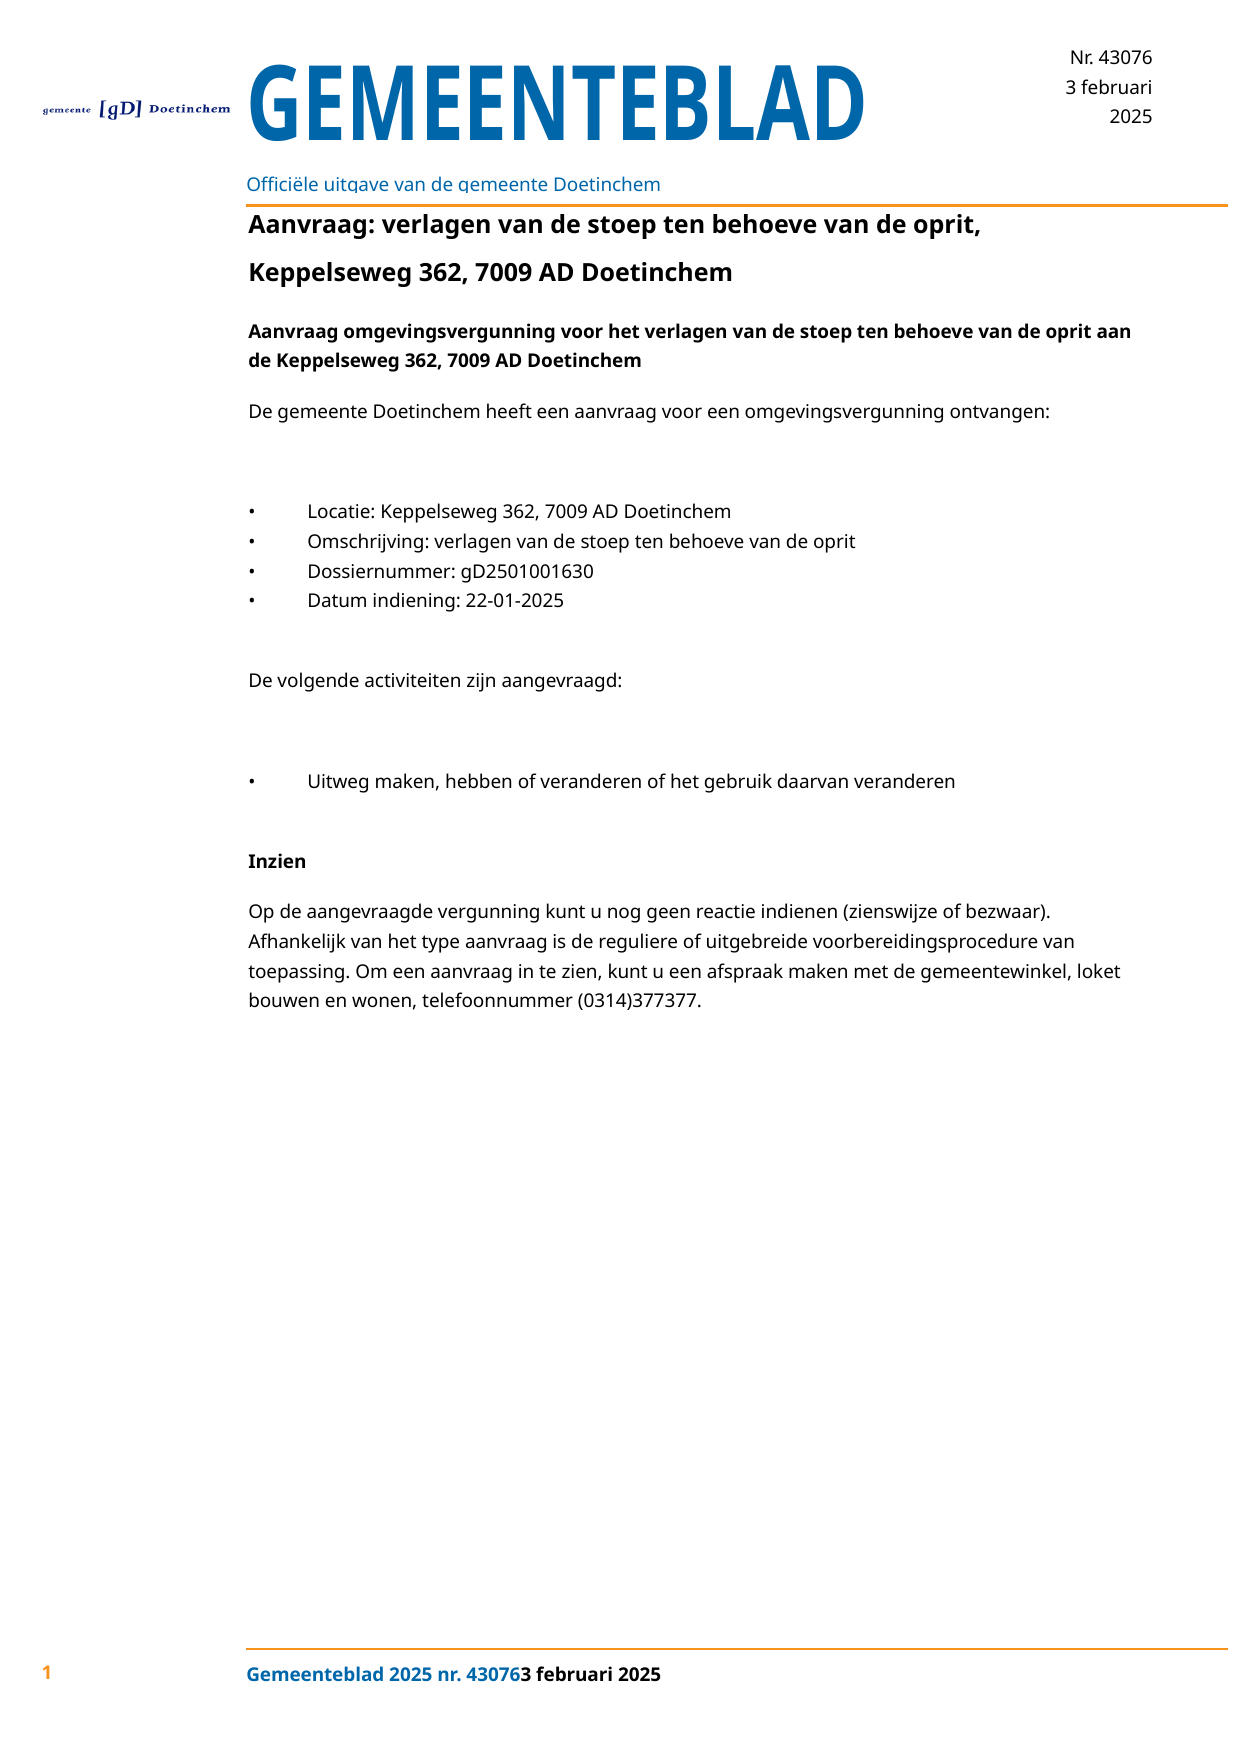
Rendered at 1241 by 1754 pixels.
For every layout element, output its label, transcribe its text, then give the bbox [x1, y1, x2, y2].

text De volgende activiteiten zijn aangevraagd: [248, 667, 1152, 693]
text Aanvraag omgevingsvergunning voor het verlagen van de stoep ten behoeve van de oprit aan de Keppelseweg 362, 7009 AD Doetinchem [248, 318, 1152, 373]
list Dossiernummer: gD2501001630 [248, 558, 1152, 584]
list Locatie: Keppelseweg 362, 7009 AD Doetinchem [248, 499, 1152, 524]
list Datum indiening: 22-01-2025 [248, 587, 1152, 613]
list Omschrijving: verlagen van de stoep ten behoeve van de oprit [248, 528, 1152, 554]
text Aanvraag: verlagen van de stoep ten behoeve van de oprit, Keppelseweg 362, 7009 AD Doetinchem [248, 207, 1152, 288]
text Inzien [248, 848, 1152, 874]
text De gemeente Doetinchem heeft een aanvraag voor een omgevingsvergunning ontvangen: [248, 398, 1152, 424]
list Uitweg maken, hebben of veranderen of het gebruik daarvan veranderen [248, 768, 1152, 794]
text Op de aangevraagde vergunning kunt u nog geen reactie indienen (zienswijze of bezwaar). Afhankelijk van het type aanvraag is de reguliere of uitgebreide voorbereidingsprocedure van toepassing. Om een aanvraag in te zien, kunt u een afspraak maken met de gemeentewinkel, loket bouwen en wonen, telefoonnummer (0314)377377. [248, 899, 1152, 1013]
picture [41, 47, 231, 172]
